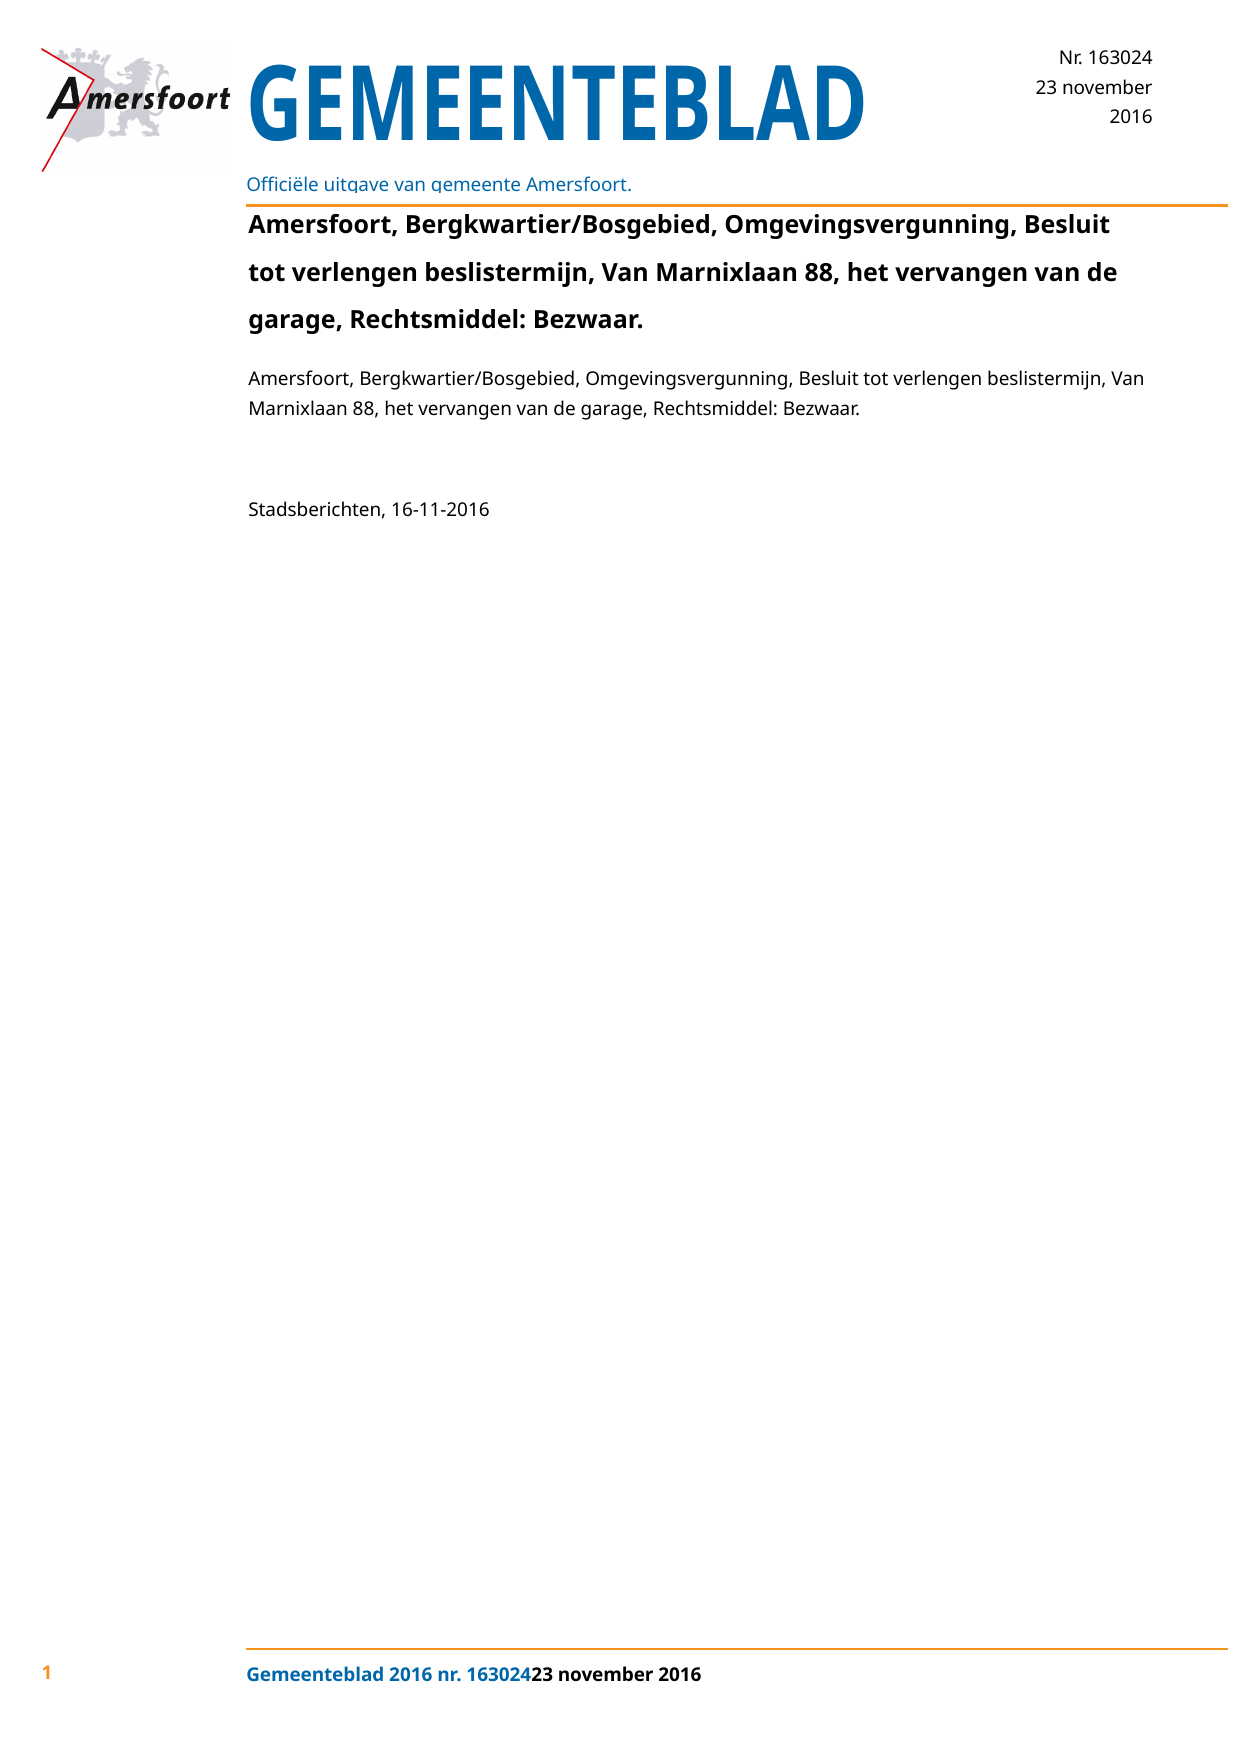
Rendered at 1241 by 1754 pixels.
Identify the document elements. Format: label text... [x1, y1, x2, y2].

text Amersfoort, Bergkwartier/Bosgebied, Omgevingsvergunning, Besluit tot verlengen beslistermijn, Van Marnixlaan 88, het vervangen van de garage, Rechtsmiddel: Bezwaar. [248, 366, 1152, 421]
text Amersfoort, Bergkwartier/Bosgebied, Omgevingsvergunning, Besluit tot verlengen beslistermijn, Van Marnixlaan 88, het vervangen van de garage, Rechtsmiddel: Bezwaar. [248, 207, 1152, 336]
text Stadsberichten, 16-11-2016 [248, 496, 1152, 522]
picture [41, 47, 231, 172]
